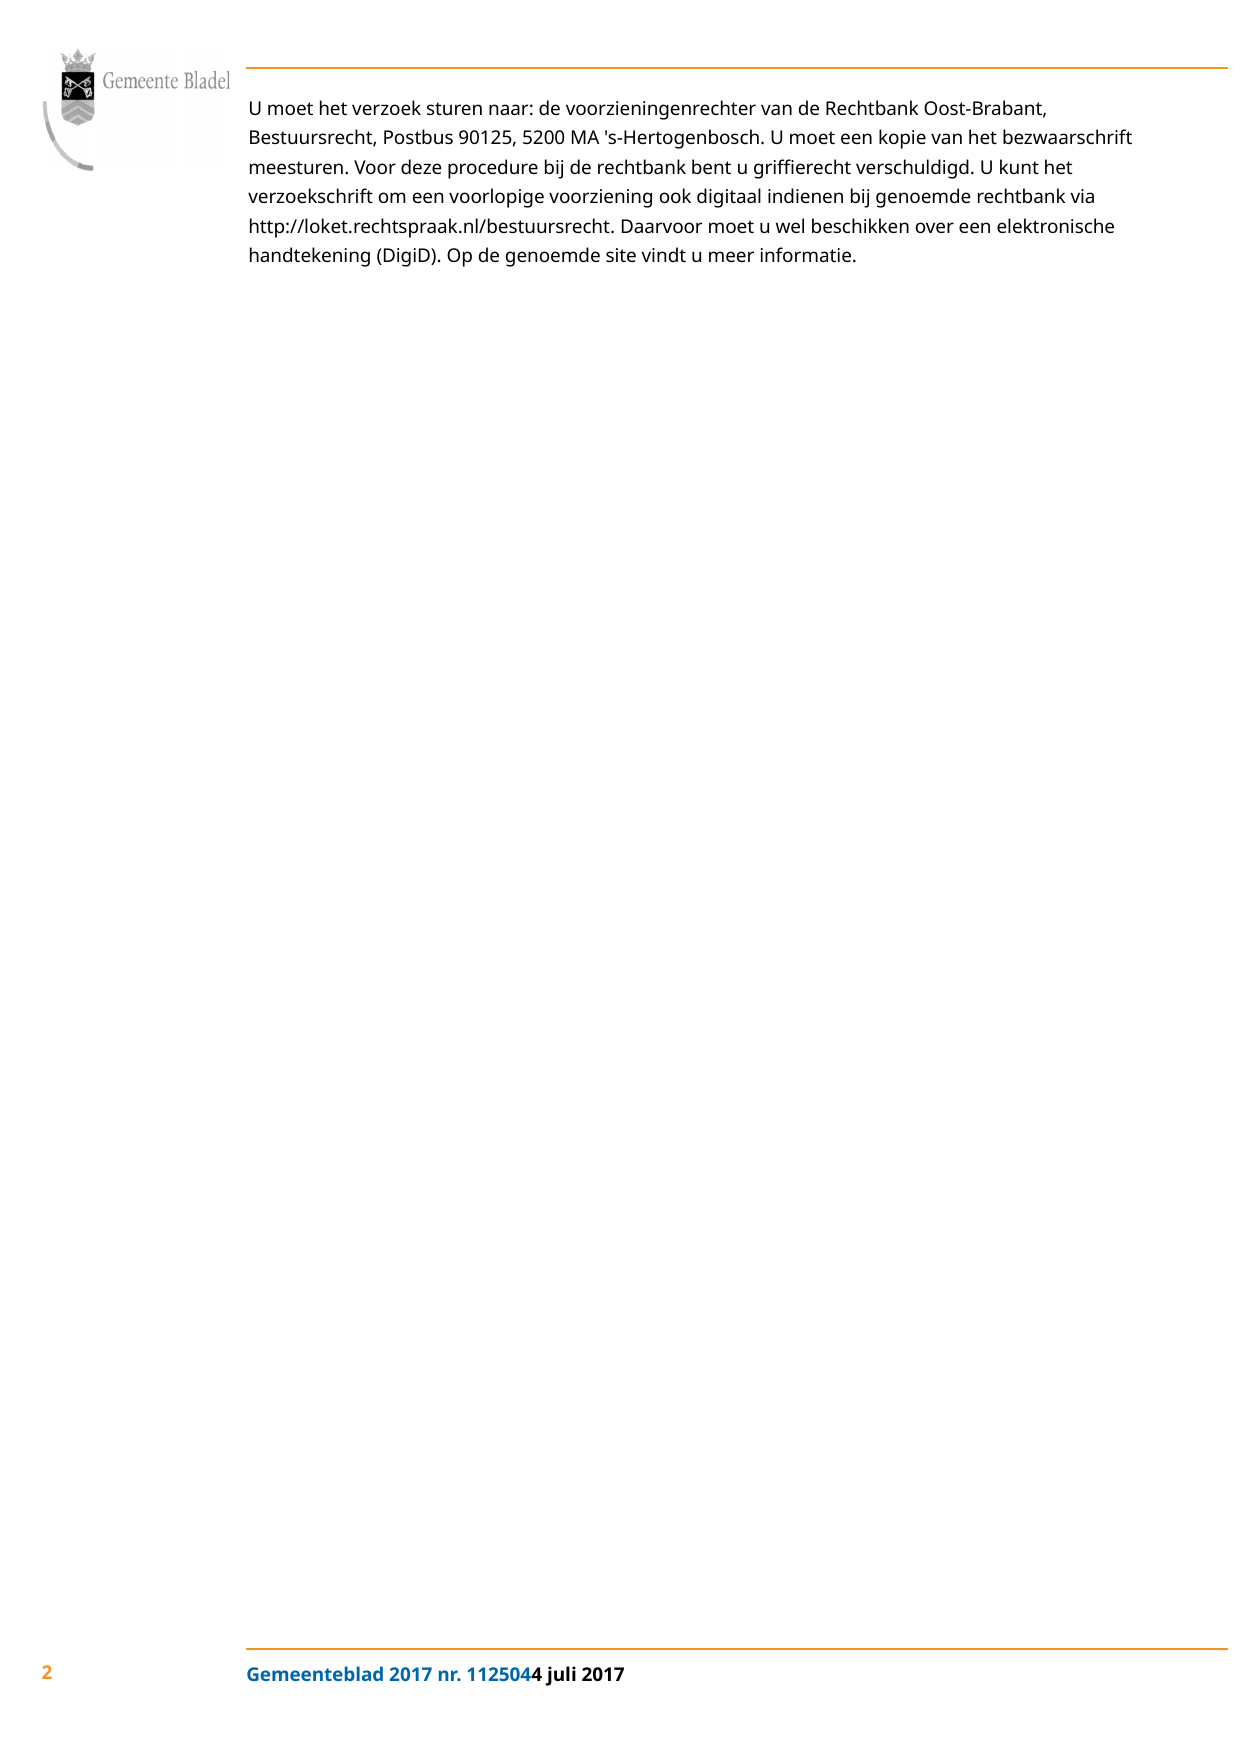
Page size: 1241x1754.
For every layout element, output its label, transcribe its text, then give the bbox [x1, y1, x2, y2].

text U moet het verzoek sturen naar: de voorzieningenrechter van de Rechtbank Oost-Brabant, Bestuursrecht, Postbus 90125, 5200 MA 's-Hertogenbosch. U moet een kopie van het bezwaarschrift meesturen. Voor deze procedure bij de rechtbank bent u griffierecht verschuldigd. U kunt het verzoekschrift om een voorlopige voorziening ook digitaal indienen bij genoemde rechtbank via http://loket.rechtspraak.nl/bestuursrecht. Daarvoor moet u wel beschikken over een elektronische handtekening (DigiD). Op de genoemde site vindt u meer informatie. [248, 95, 1152, 268]
picture [41, 47, 231, 172]
